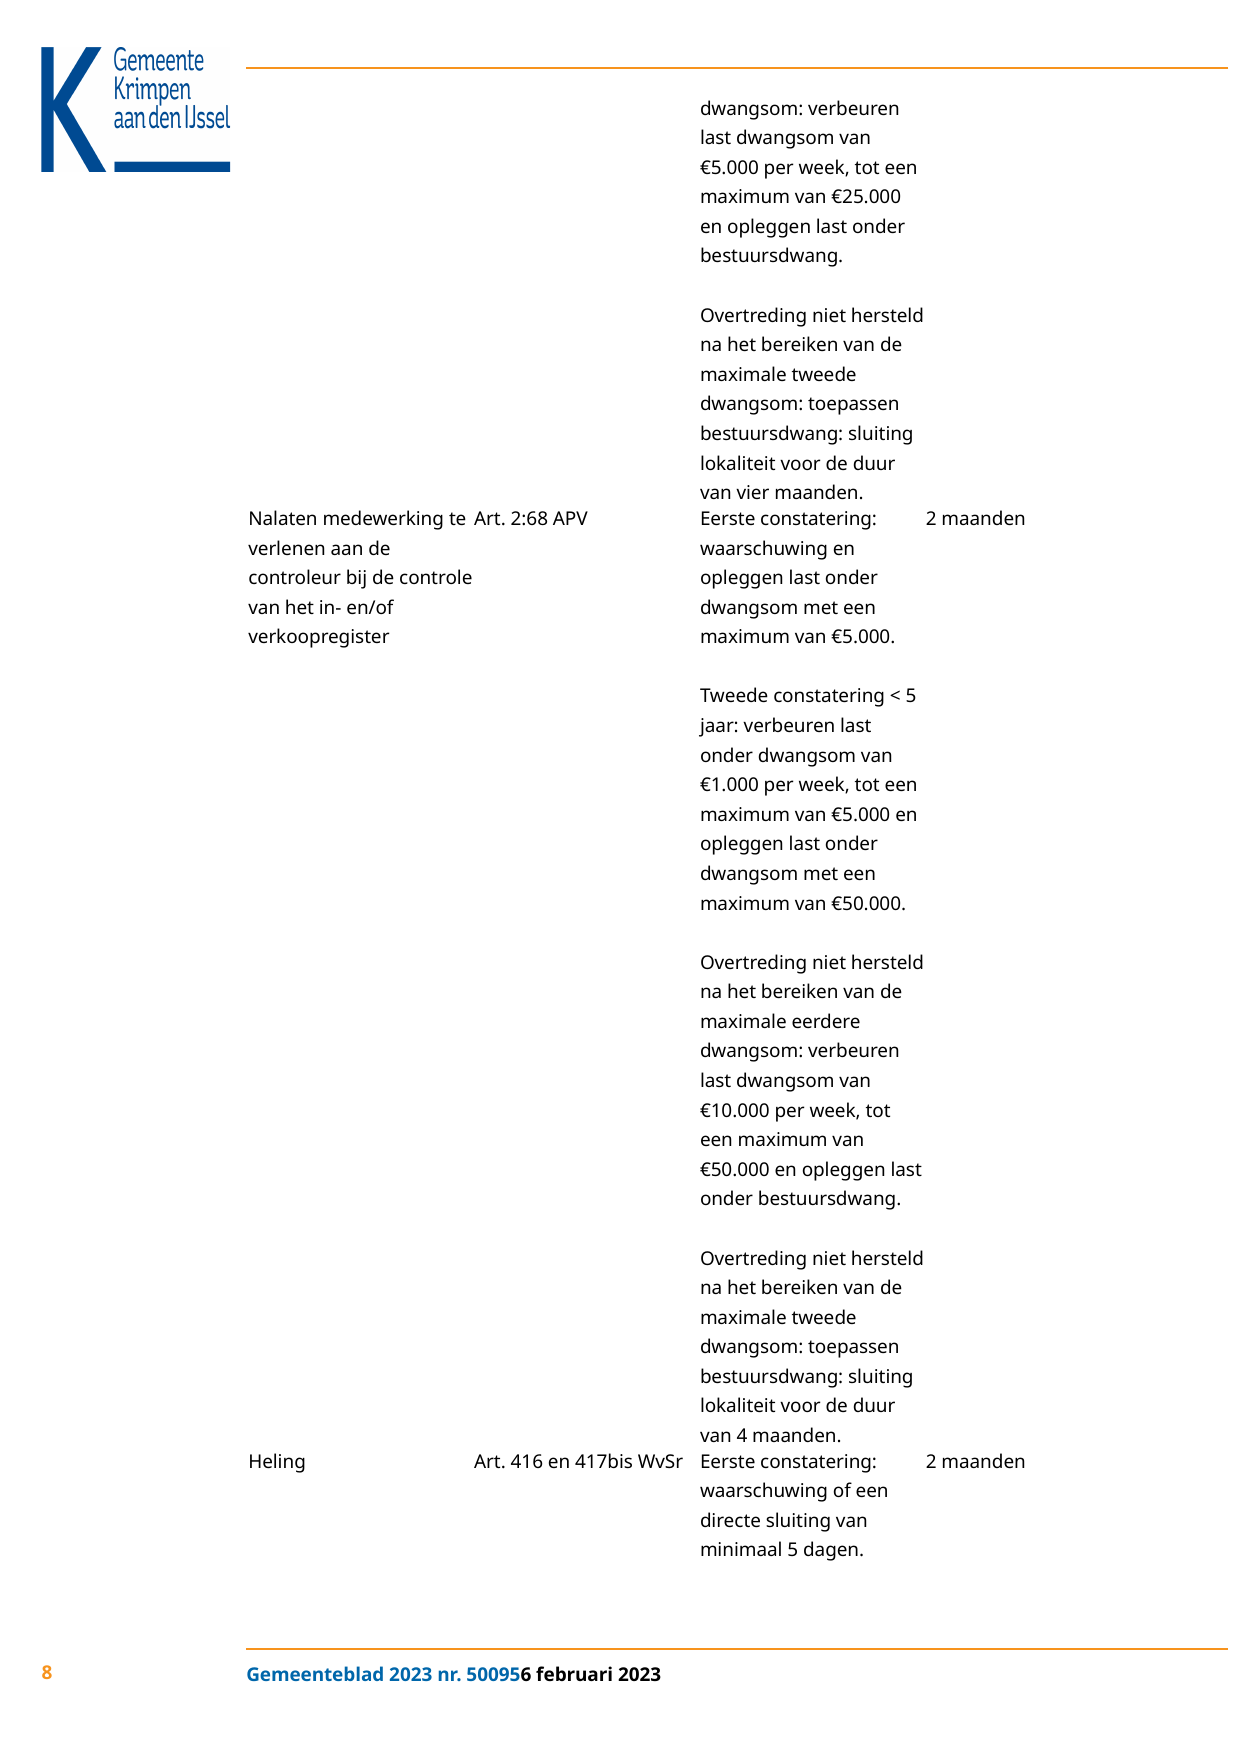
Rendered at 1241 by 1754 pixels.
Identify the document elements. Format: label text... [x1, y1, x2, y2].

table_cell 2 maanden [926, 505, 1152, 1448]
table_cell Art. 416 en 417bis WvSr [474, 1448, 700, 1592]
table_cell [248, 95, 474, 505]
table_cell 2 maanden [926, 1448, 1152, 1592]
table_cell Eerste constatering: waarschuwing of een directe sluiting van minimaal 5 dagen. [700, 1448, 926, 1592]
table_cell [926, 95, 1152, 505]
table_cell Nalaten medewerking te verlenen aan de controleur bij de controle van het in- en/of verkoopregister [248, 505, 474, 1448]
table_cell Art. 2:68 APV [474, 505, 700, 1448]
table_cell dwangsom: verbeuren last dwangsom van €5.000 per week, tot een maximum van €25.000 en opleggen last onder bestuursdwang. Overtreding niet hersteld na het bereiken van de maximale tweede dwangsom: toepassen bestuursdwang: sluiting lokaliteit voor de duur van vier maanden. [700, 95, 926, 505]
picture [41, 47, 231, 172]
table_cell Heling [248, 1448, 474, 1592]
table_cell [474, 95, 700, 505]
table_cell Eerste constatering: waarschuwing en opleggen last onder dwangsom met een maximum van €5.000. Tweede constatering < 5 jaar: verbeuren last onder dwangsom van €1.000 per week, tot een maximum van €5.000 en opleggen last onder dwangsom met een maximum van €50.000. Overtreding niet hersteld na het bereiken van de maximale eerdere dwangsom: verbeuren last dwangsom van €10.000 per week, tot een maximum van €50.000 en opleggen last onder bestuursdwang. Overtreding niet hersteld na het bereiken van de maximale tweede dwangsom: toepassen bestuursdwang: sluiting lokaliteit voor de duur van 4 maanden. [700, 505, 926, 1448]
